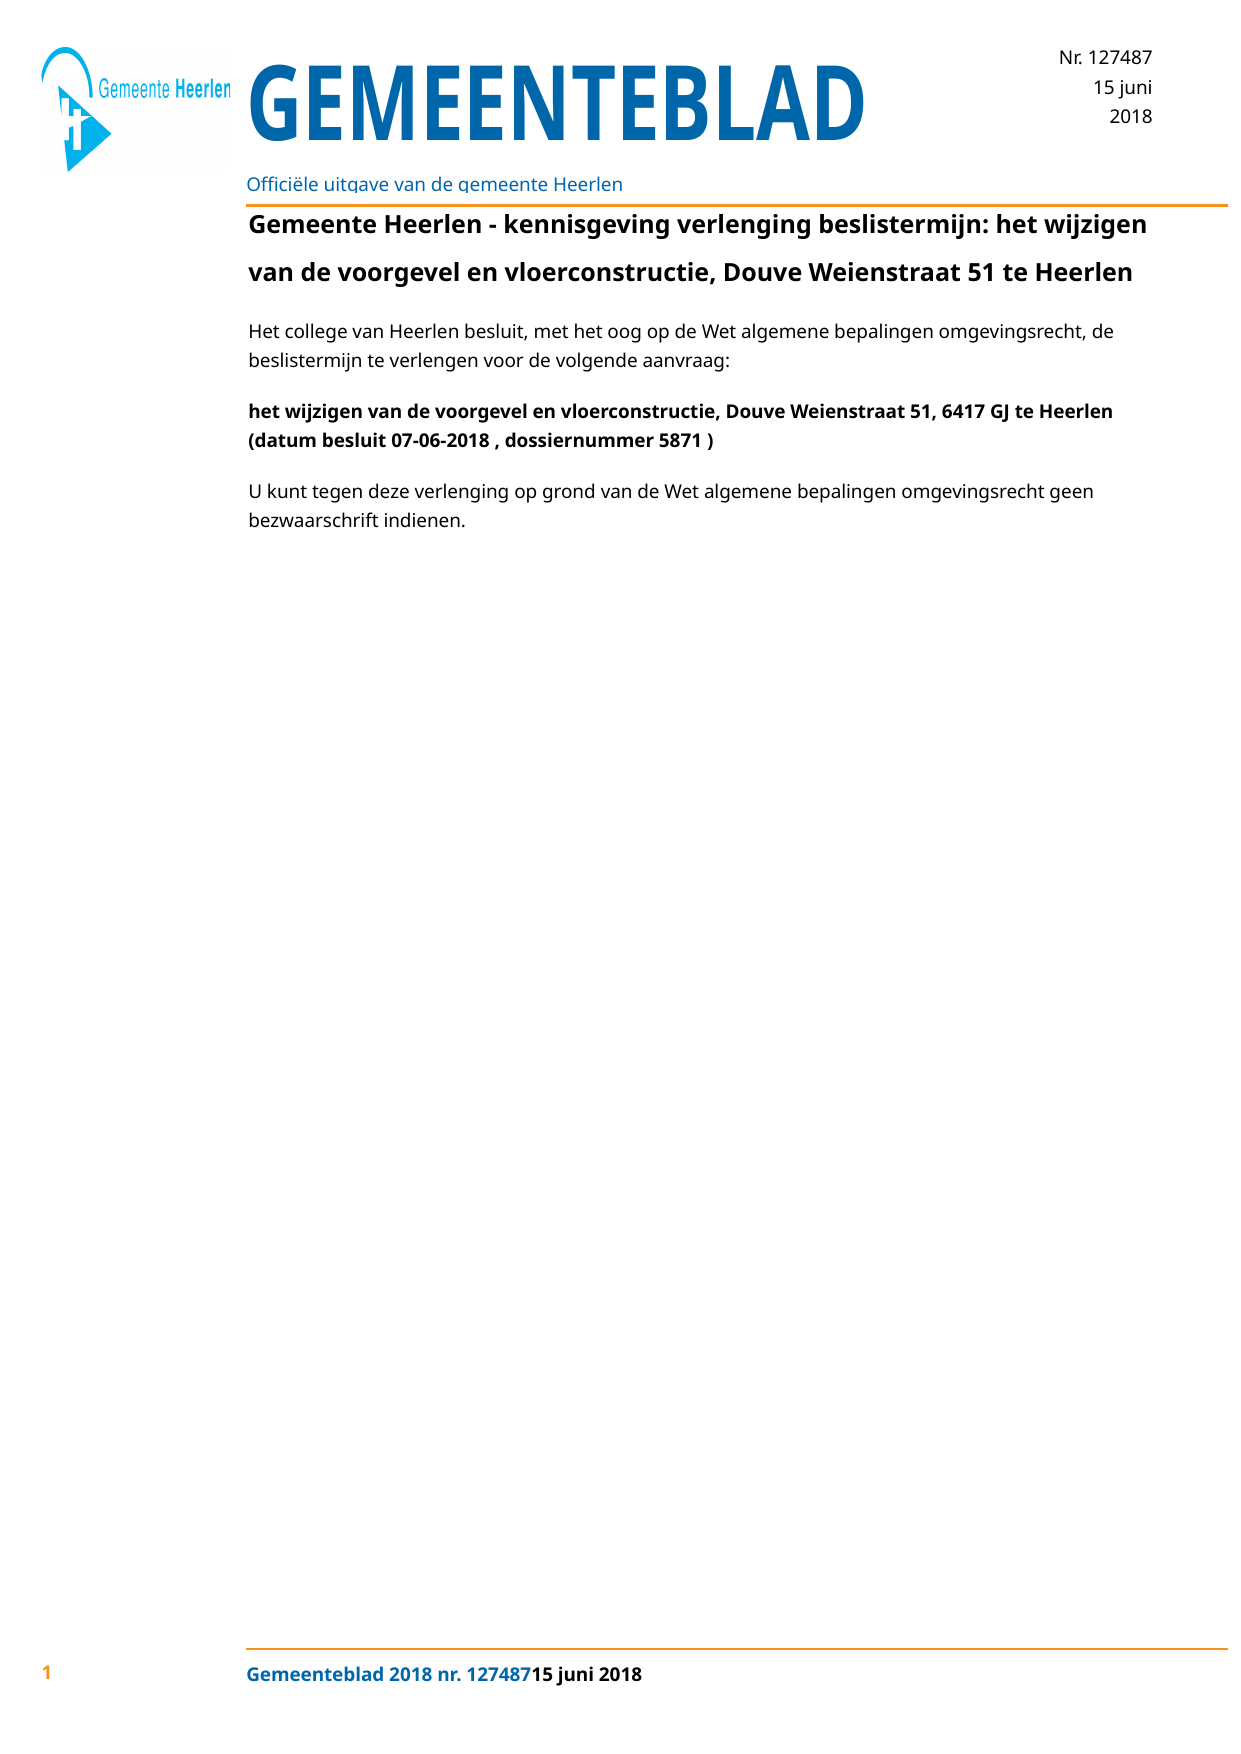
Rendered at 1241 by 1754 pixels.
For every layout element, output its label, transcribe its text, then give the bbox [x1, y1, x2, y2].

picture [41, 47, 58, 70]
picture [41, 47, 231, 172]
text Het college van Heerlen besluit, met het oog op de Wet algemene bepalingen omgevingsrecht, de beslistermijn te verlengen voor de volgende aanvraag: [248, 318, 1152, 373]
text het wijzigen van de voorgevel en vloerconstructie, Douve Weienstraat 51, 6417 GJ te Heerlen (datum besluit 07-06-2018 , dossiernummer 5871 ) [248, 398, 1152, 453]
text Gemeente Heerlen - kennisgeving verlenging beslistermijn: het wijzigen van de voorgevel en vloerconstructie, Douve Weienstraat 51 te Heerlen [248, 207, 1152, 288]
text U kunt tegen deze verlenging op grond van de Wet algemene bepalingen omgevingsrecht geen bezwaarschrift indienen. [248, 478, 1152, 533]
